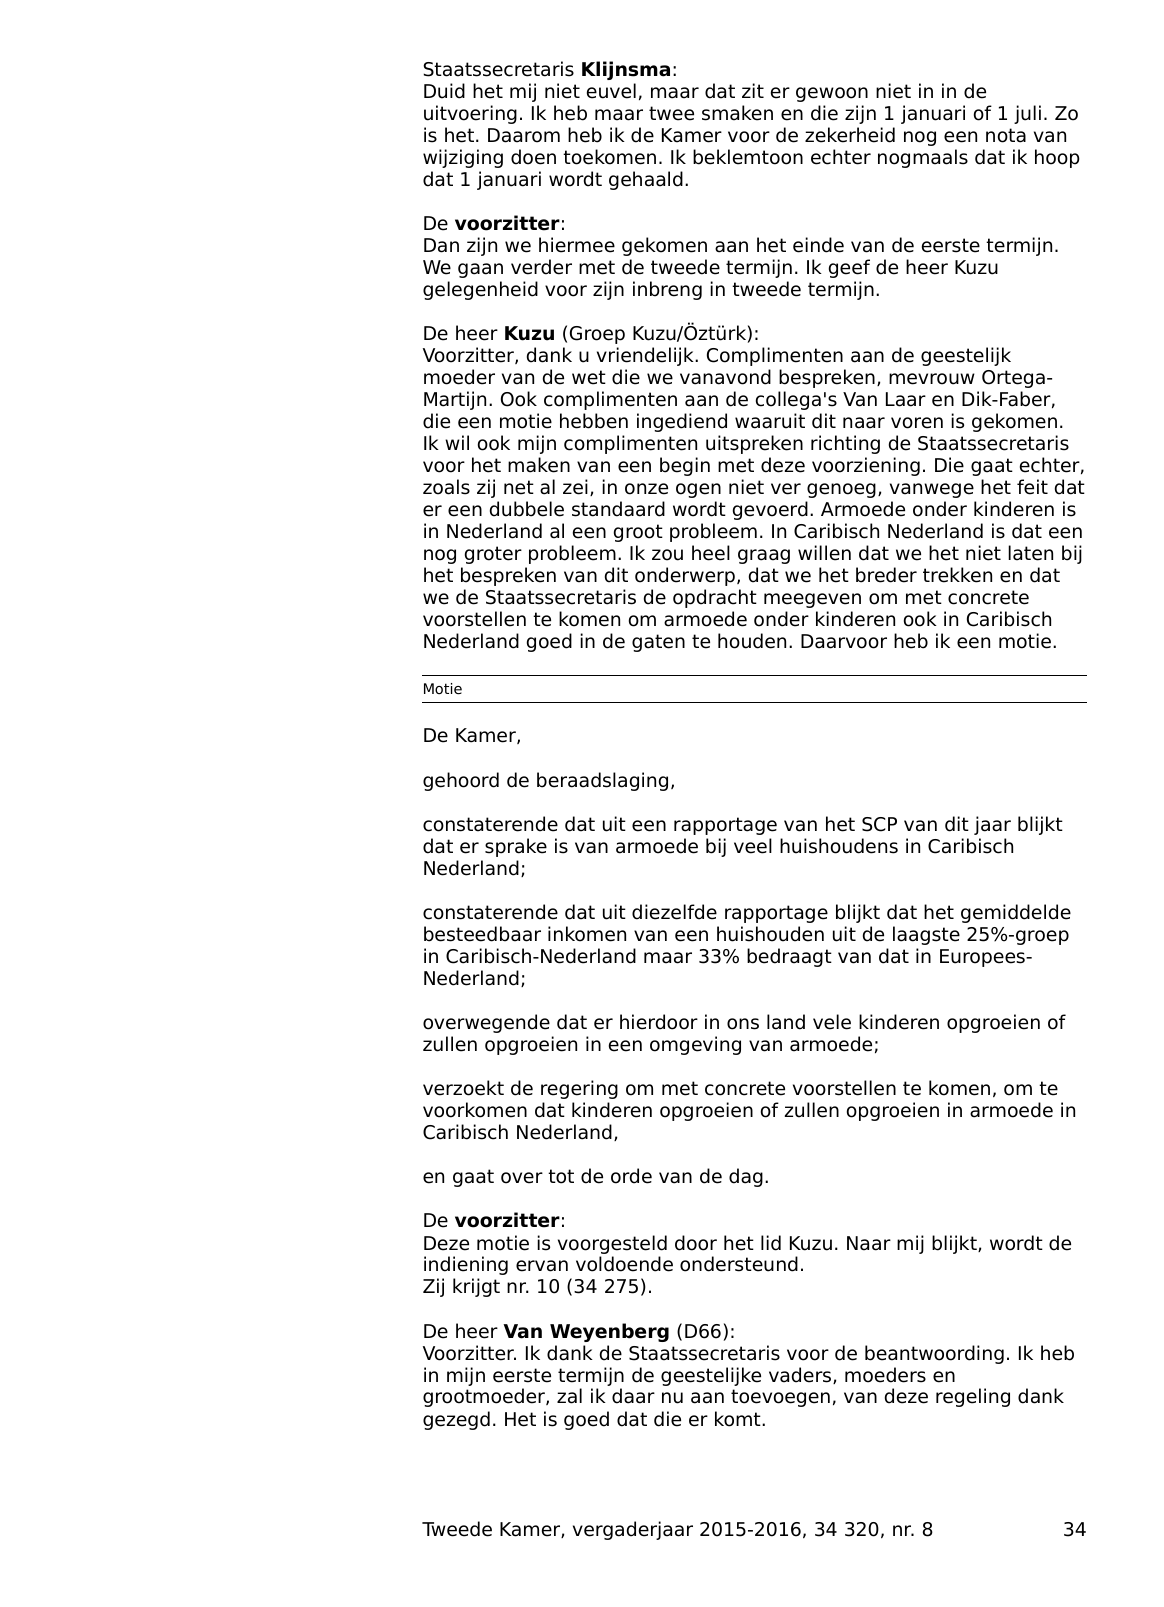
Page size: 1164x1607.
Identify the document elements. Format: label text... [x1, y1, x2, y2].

text Voorzitter, dank u vriendelijk. Complimenten aan de geestelijk moeder van de wet die we vanavond bespreken, mevrouw Ortega-Martijn. Ook complimenten aan de collega's Van Laar en Dik-Faber, die een motie hebben ingediend waaruit dit naar voren is gekomen. Ik wil ook mijn complimenten uitspreken richting de Staatssecretaris voor het maken van een begin met deze voorziening. Die gaat echter, zoals zij net al zei, in onze ogen niet ver genoeg, vanwege het feit dat er een dubbele standaard wordt gevoerd. Armoede onder kinderen is in Nederland al een groot probleem. In Caribisch Nederland is dat een nog groter probleem. Ik zou heel graag willen dat we het niet laten bij het bespreken van dit onderwerp, dat we het breder trekken en dat we de Staatssecretaris de opdracht meegeven om met concrete voorstellen te komen om armoede onder kinderen ook in Caribisch Nederland goed in de gaten te houden. Daarvoor heb ik een motie. [422, 345, 1087, 653]
text constaterende dat uit diezelfde rapportage blijkt dat het gemiddelde besteedbaar inkomen van een huishouden uit de laagste 25%-groep in Caribisch-Nederland maar 33% bedraagt van dat in Europees-Nederland; [422, 902, 1087, 990]
text Zij krijgt nr. 10 (34 275). [422, 1276, 1087, 1298]
text gehoord de beraadslaging, [422, 769, 1087, 792]
text De heer Kuzu (Groep Kuzu/Öztürk): [422, 323, 1087, 345]
text constaterende dat uit een rapportage van het SCP van dit jaar blijkt dat er sprake is van armoede bij veel huishoudens in Caribisch Nederland; [422, 814, 1087, 880]
table_header Motie [422, 676, 1087, 702]
text verzoekt de regering om met concrete voorstellen te komen, om te voorkomen dat kinderen opgroeien of zullen opgroeien in armoede in Caribisch Nederland, [422, 1078, 1087, 1144]
text Voorzitter. Ik dank de Staatssecretaris voor de beantwoording. Ik heb in mijn eerste termijn de geestelijke vaders, moeders en grootmoeder, zal ik daar nu aan toevoegen, van deze regeling dank gezegd. Het is goed dat die er komt. [422, 1342, 1087, 1430]
text De Kamer, [422, 725, 1087, 747]
text Deze motie is voorgesteld door het lid Kuzu. Naar mij blijkt, wordt de indiening ervan voldoende ondersteund. [422, 1232, 1087, 1276]
text De voorzitter: [422, 213, 1087, 235]
text De voorzitter: [422, 1210, 1087, 1232]
text en gaat over tot de orde van de dag. [422, 1166, 1087, 1188]
text Duid het mij niet euvel, maar dat zit er gewoon niet in in de uitvoering. Ik heb maar twee smaken en die zijn 1 januari of 1 juli. Zo is het. Daarom heb ik de Kamer voor de zekerheid nog een nota van wijziging doen toekomen. Ik beklemtoon echter nogmaals dat ik hoop dat 1 januari wordt gehaald. [422, 81, 1087, 191]
text Dan zijn we hiermee gekomen aan het einde van de eerste termijn. We gaan verder met de tweede termijn. Ik geef de heer Kuzu gelegenheid voor zijn inbreng in tweede termijn. [422, 235, 1087, 301]
text Staatssecretaris Klijnsma: [422, 59, 1087, 81]
text overwegende dat er hierdoor in ons land vele kinderen opgroeien of zullen opgroeien in een omgeving van armoede; [422, 1012, 1087, 1056]
text De heer Van Weyenberg (D66): [422, 1321, 1087, 1342]
